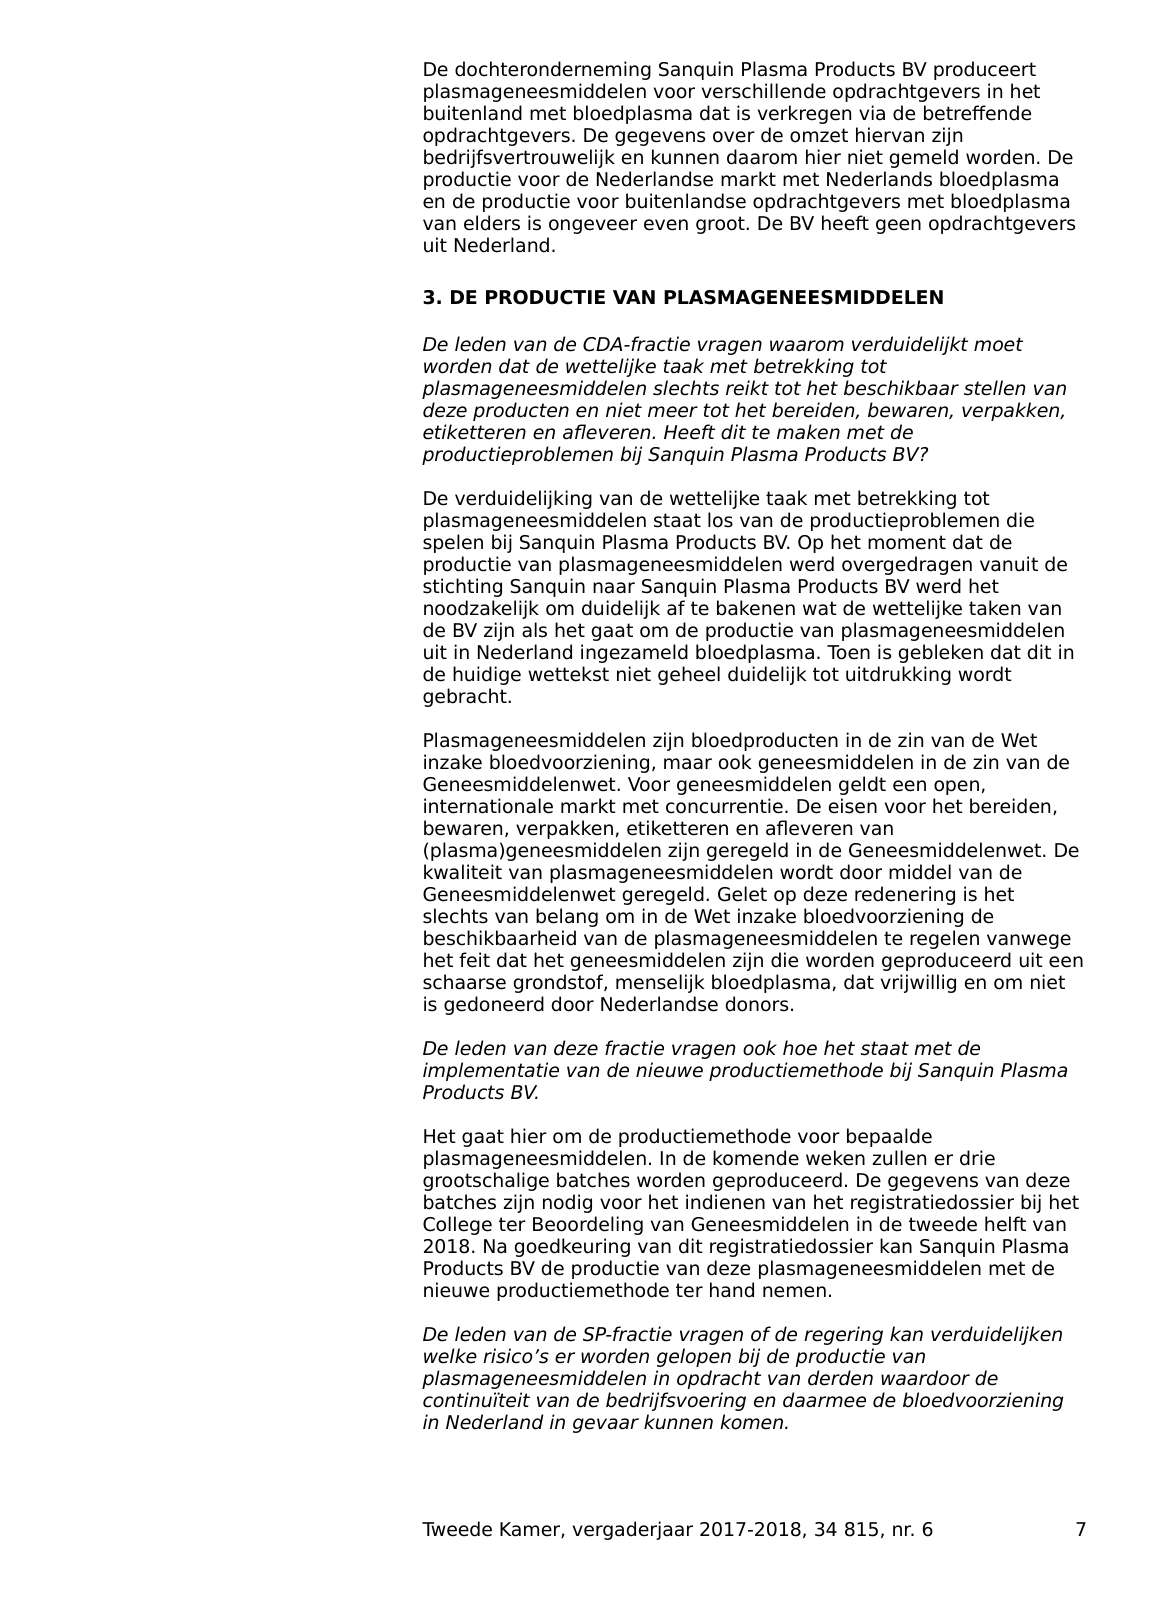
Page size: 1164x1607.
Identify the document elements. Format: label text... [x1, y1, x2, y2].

subtitle 3. DE PRODUCTIE VAN PLASMAGENEESMIDDELEN [422, 287, 1087, 309]
text De leden van deze fractie vragen ook hoe het staat met de implementatie van de nieuwe productiemethode bij Sanquin Plasma Products BV. [422, 1038, 1087, 1104]
text Plasmageneesmiddelen zijn bloedproducten in de zin van de Wet inzake bloedvoorziening, maar ook geneesmiddelen in de zin van de Geneesmiddelenwet. Voor geneesmiddelen geldt een open, internationale markt met concurrentie. De eisen voor het bereiden, bewaren, verpakken, etiketteren en afleveren van (plasma)geneesmiddelen zijn geregeld in de Geneesmiddelenwet. De kwaliteit van plasmageneesmiddelen wordt door middel van de Geneesmiddelenwet geregeld. Gelet op deze redenering is het slechts van belang om in de Wet inzake bloedvoorziening de beschikbaarheid van de plasmageneesmiddelen te regelen vanwege het feit dat het geneesmiddelen zijn die worden geproduceerd uit een schaarse grondstof, menselijk bloedplasma, dat vrijwillig en om niet is gedoneerd door Nederlandse donors. [422, 730, 1087, 1016]
text De dochteronderneming Sanquin Plasma Products BV produceert plasmageneesmiddelen voor verschillende opdrachtgevers in het buitenland met bloedplasma dat is verkregen via de betreffende opdrachtgevers. De gegevens over de omzet hiervan zijn bedrijfsvertrouwelijk en kunnen daarom hier niet gemeld worden. De productie voor de Nederlandse markt met Nederlands bloedplasma en de productie voor buitenlandse opdrachtgevers met bloedplasma van elders is ongeveer even groot. De BV heeft geen opdrachtgevers uit Nederland. [422, 59, 1087, 257]
text De verduidelijking van de wettelijke taak met betrekking tot plasmageneesmiddelen staat los van de productieproblemen die spelen bij Sanquin Plasma Products BV. Op het moment dat de productie van plasmageneesmiddelen werd overgedragen vanuit de stichting Sanquin naar Sanquin Plasma Products BV werd het noodzakelijk om duidelijk af te bakenen wat de wettelijke taken van de BV zijn als het gaat om de productie van plasmageneesmiddelen uit in Nederland ingezameld bloedplasma. Toen is gebleken dat dit in de huidige wettekst niet geheel duidelijk tot uitdrukking wordt gebracht. [422, 488, 1087, 708]
text Het gaat hier om de productiemethode voor bepaalde plasmageneesmiddelen. In de komende weken zullen er drie grootschalige batches worden geproduceerd. De gegevens van deze batches zijn nodig voor het indienen van het registratiedossier bij het College ter Beoordeling van Geneesmiddelen in de tweede helft van 2018. Na goedkeuring van dit registratiedossier kan Sanquin Plasma Products BV de productie van deze plasmageneesmiddelen met de nieuwe productiemethode ter hand nemen. [422, 1126, 1087, 1302]
text De leden van de CDA-fractie vragen waarom verduidelijkt moet worden dat de wettelijke taak met betrekking tot plasmageneesmiddelen slechts reikt tot het beschikbaar stellen van deze producten en niet meer tot het bereiden, bewaren, verpakken, etiketteren en afleveren. Heeft dit te maken met de productieproblemen bij Sanquin Plasma Products BV? [422, 334, 1087, 466]
text De leden van de SP-fractie vragen of de regering kan verduidelijken welke risico’s er worden gelopen bij de productie van plasmageneesmiddelen in opdracht van derden waardoor de continuïteit van de bedrijfsvoering en daarmee de bloedvoorziening in Nederland in gevaar kunnen komen. [422, 1324, 1087, 1434]
